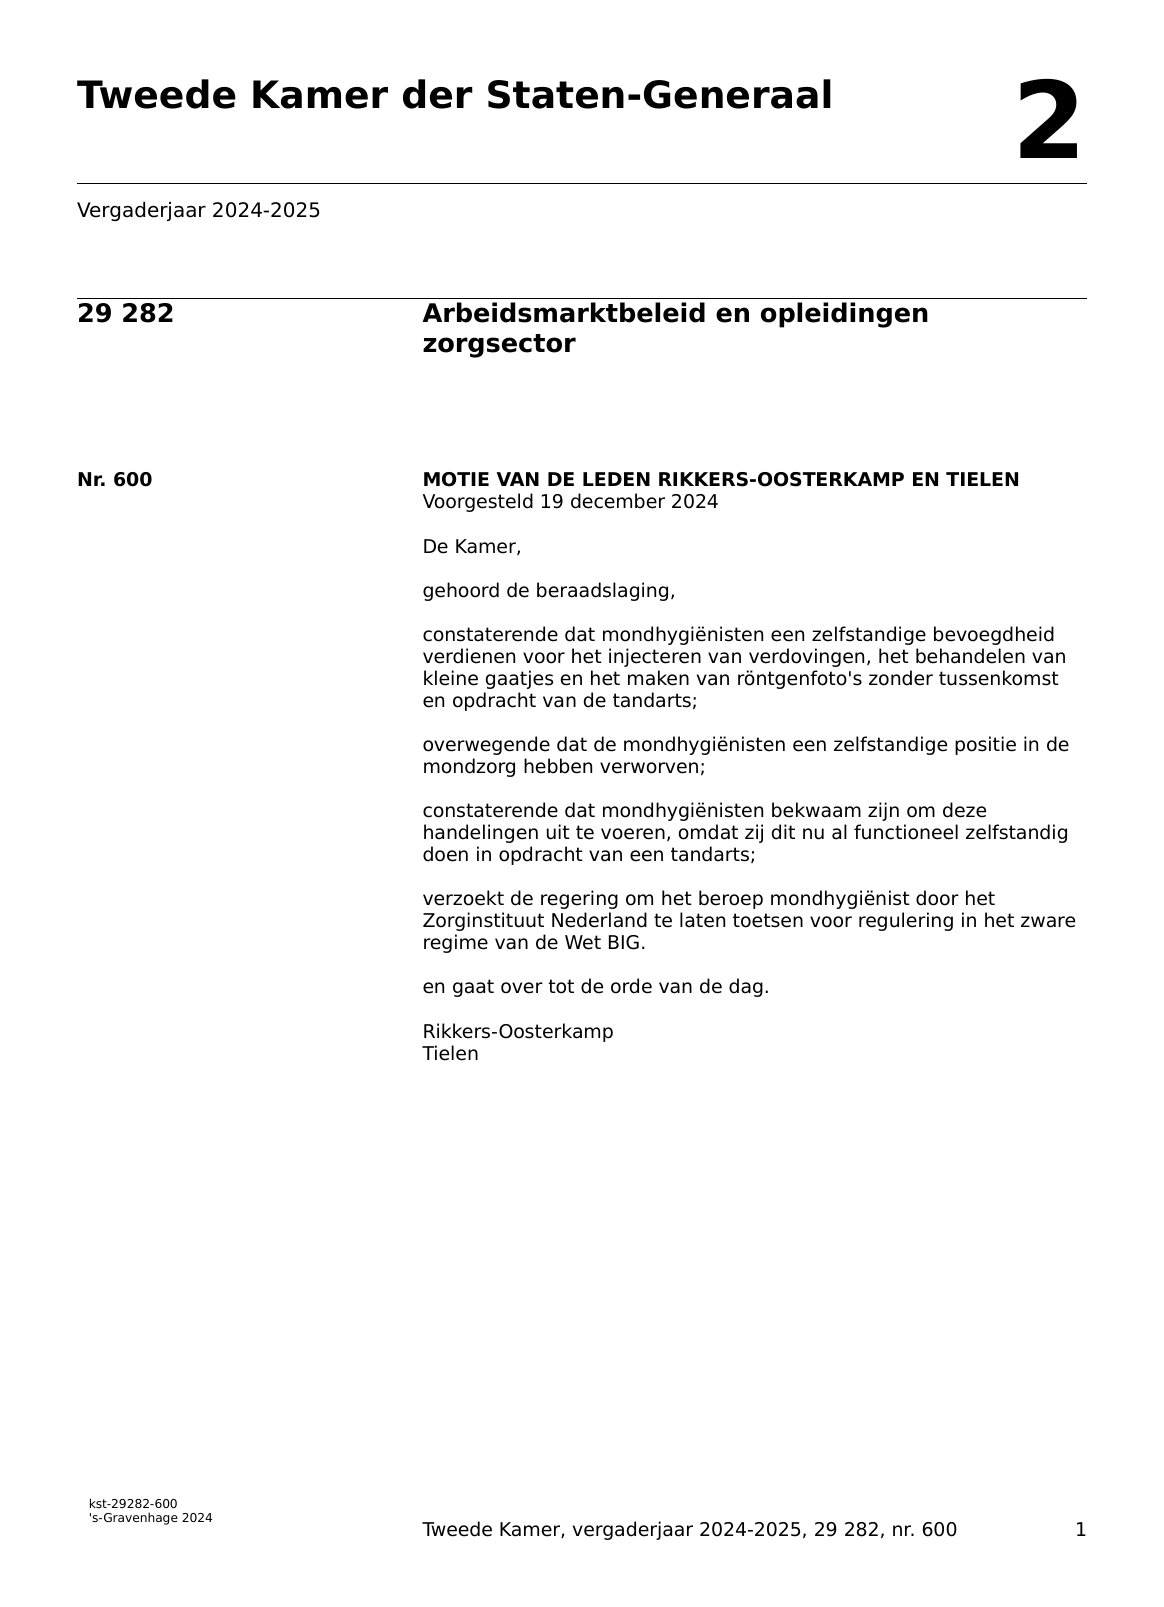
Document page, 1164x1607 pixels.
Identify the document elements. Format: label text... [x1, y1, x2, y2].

text 's-Gravenhage 2024 [88, 1511, 323, 1525]
subtitle 29 282 Arbeidsmarktbeleid en opleidingen zorgsector [77, 299, 1087, 358]
text Tielen [422, 1042, 1087, 1064]
text De Kamer, [422, 536, 1087, 557]
text verzoekt de regering om het beroep mondhygiënist door het Zorginstituut Nederland te laten toetsen voor regulering in het zware regime van de Wet BIG. [422, 888, 1087, 954]
text kst-29282-600 [88, 1497, 323, 1511]
text overwegende dat de mondhygiënisten een zelfstandige positie in de mondzorg hebben verworven; [422, 734, 1087, 778]
subtitle Nr. 600 MOTIE VAN DE LEDEN RIKKERS-OOSTERKAMP EN TIELEN [77, 469, 1087, 491]
table_header 2 [886, 59, 1087, 183]
table_cell Vergaderjaar 2024-2025 [77, 184, 1087, 298]
table_header Tweede Kamer der Staten-Generaal [77, 59, 886, 183]
text constaterende dat mondhygiënisten een zelfstandige bevoegdheid verdienen voor het injecteren van verdovingen, het behandelen van kleine gaatjes en het maken van röntgenfoto's zonder tussenkomst en opdracht van de tandarts; [422, 624, 1087, 712]
text en gaat over tot de orde van de dag. [422, 976, 1087, 998]
text constaterende dat mondhygiënisten bekwaam zijn om deze handelingen uit te voeren, omdat zij dit nu al functioneel zelfstandig doen in opdracht van een tandarts; [422, 800, 1087, 866]
text Rikkers-Oosterkamp [422, 1021, 1087, 1042]
text gehoord de beraadslaging, [422, 580, 1087, 602]
text Voorgesteld 19 december 2024 [422, 491, 1087, 513]
